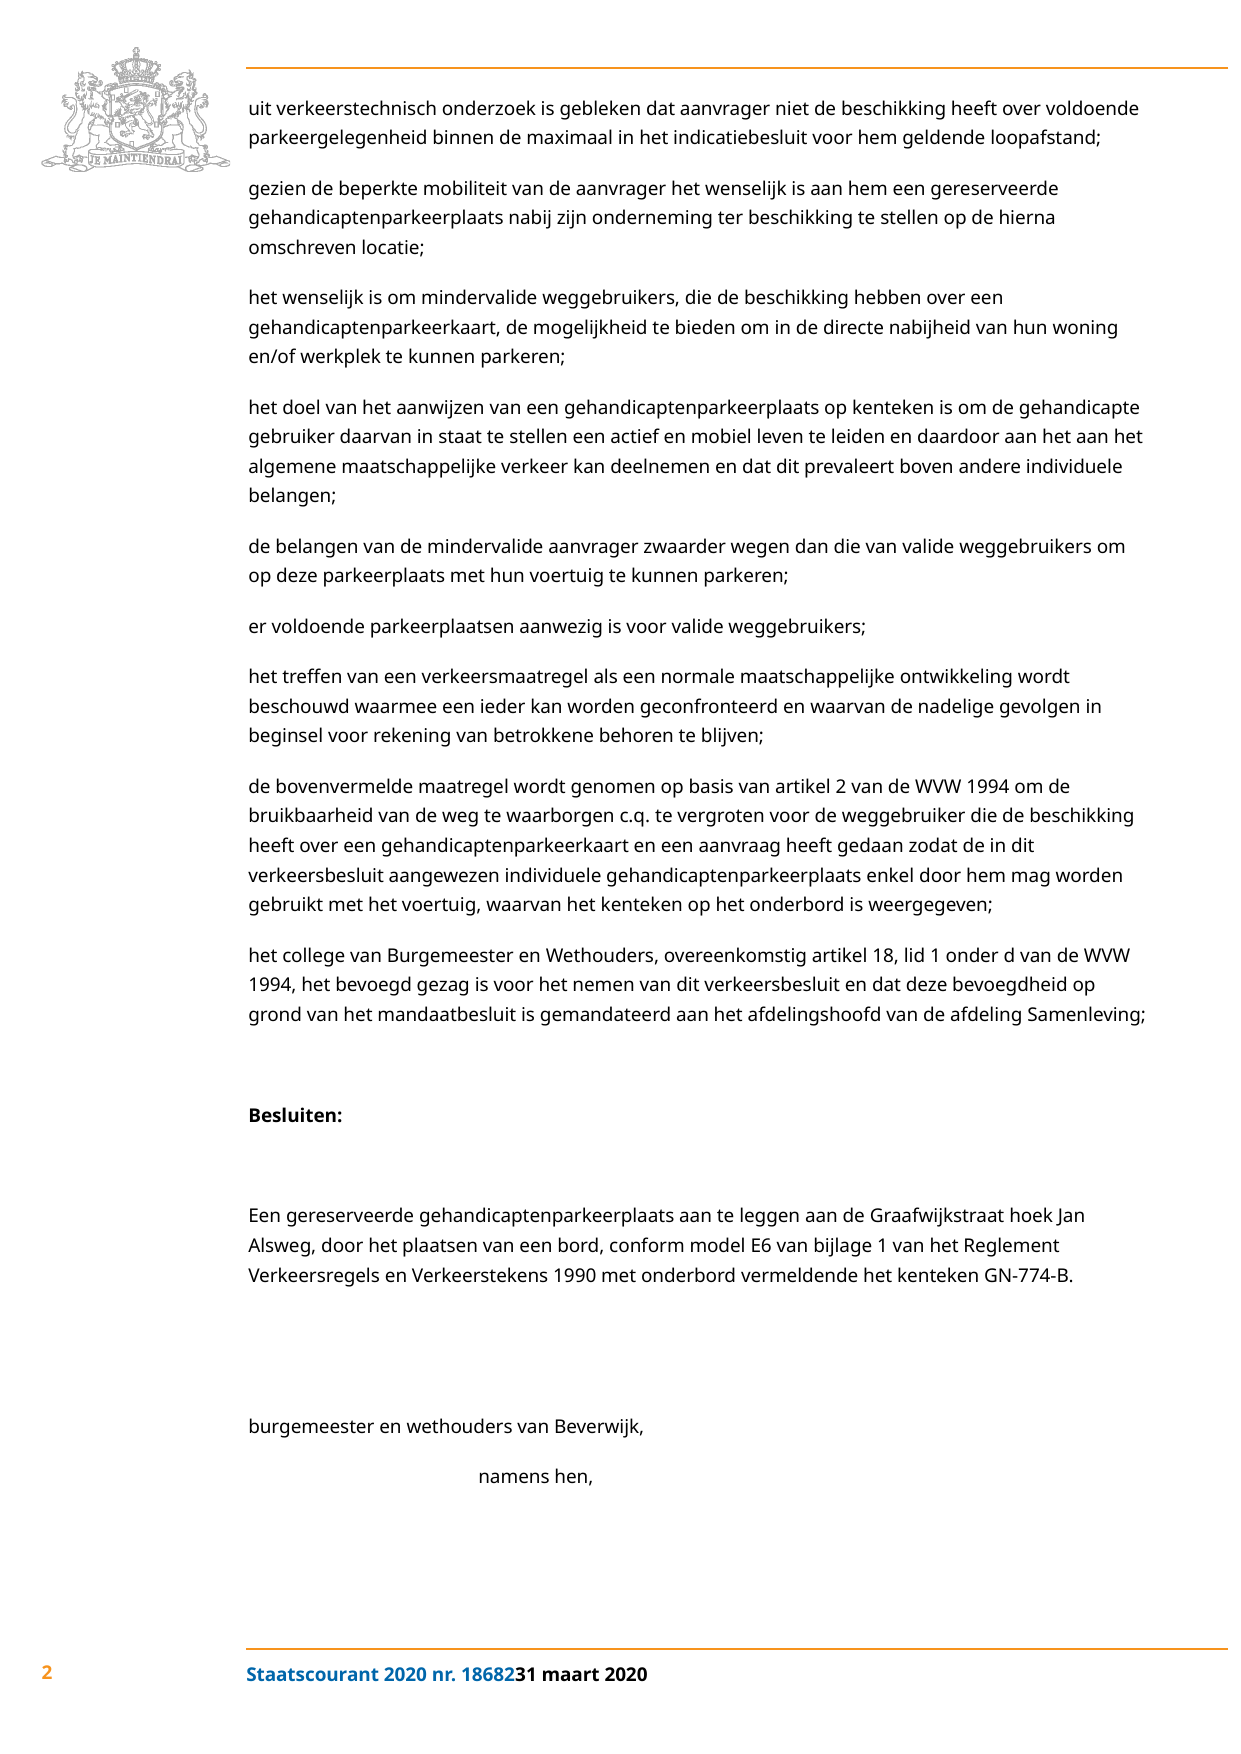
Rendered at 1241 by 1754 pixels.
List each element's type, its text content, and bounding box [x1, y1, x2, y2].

text namens hen, [248, 1463, 1152, 1489]
text de belangen van de mindervalide aanvrager zwaarder wegen dan die van valide weggebruikers om op deze parkeerplaats met hun voertuig te kunnen parkeren; [248, 533, 1152, 588]
picture [41, 47, 231, 172]
text gezien de beperkte mobiliteit van de aanvrager het wenselijk is aan hem een gereserveerde gehandicaptenparkeerplaats nabij zijn onderneming ter beschikking te stellen op de hierna omschreven locatie; [248, 175, 1152, 260]
text Een gereserveerde gehandicaptenparkeerplaats aan te leggen aan de Graafwijkstraat hoek Jan Alsweg, door het plaatsen van een bord, conform model E6 van bijlage 1 van het Reglement Verkeersregels en Verkeerstekens 1990 met onderbord vermeldende het kenteken GN-774-B. [248, 1203, 1152, 1288]
text uit verkeerstechnisch onderzoek is gebleken dat aanvrager niet de beschikking heeft over voldoende parkeergelegenheid binnen de maximaal in het indicatiebesluit voor hem geldende loopafstand; [248, 95, 1152, 150]
text het doel van het aanwijzen van een gehandicaptenparkeerplaats op kenteken is om de gehandicapte gebruiker daarvan in staat te stellen een actief en mobiel leven te leiden en daardoor aan het aan het algemene maatschappelijke verkeer kan deelnemen en dat dit prevaleert boven andere individuele belangen; [248, 394, 1152, 508]
text Besluiten: [248, 1102, 1152, 1128]
text burgemeester en wethouders van Beverwijk, [248, 1413, 1152, 1439]
text het treffen van een verkeersmaatregel als een normale maatschappelijke ontwikkeling wordt beschouwd waarmee een ieder kan worden geconfronteerd en waarvan de nadelige gevolgen in beginsel voor rekening van betrokkene behoren te blijven; [248, 663, 1152, 748]
text de bovenvermelde maatregel wordt genomen op basis van artikel 2 van de WVW 1994 om de bruikbaarheid van de weg te waarborgen c.q. te vergroten voor de weggebruiker die de beschikking heeft over een gehandicaptenparkeerkaart en een aanvraag heeft gedaan zodat de in dit verkeersbesluit aangewezen individuele gehandicaptenparkeerplaats enkel door hem mag worden gebruikt met het voertuig, waarvan het kenteken op het onderbord is weergegeven; [248, 773, 1152, 917]
text er voldoende parkeerplaatsen aanwezig is voor valide weggebruikers; [248, 613, 1152, 639]
text het college van Burgemeester en Wethouders, overeenkomstig artikel 18, lid 1 onder d van de WVW 1994, het bevoegd gezag is voor het nemen van dit verkeersbesluit en dat deze bevoegdheid op grond van het mandaatbesluit is gemandateerd aan het afdelingshoofd van de afdeling Samenleving; [248, 942, 1152, 1027]
text het wenselijk is om mindervalide weggebruikers, die de beschikking hebben over een gehandicaptenparkeerkaart, de mogelijkheid te bieden om in de directe nabijheid van hun woning en/of werkplek te kunnen parkeren; [248, 284, 1152, 369]
